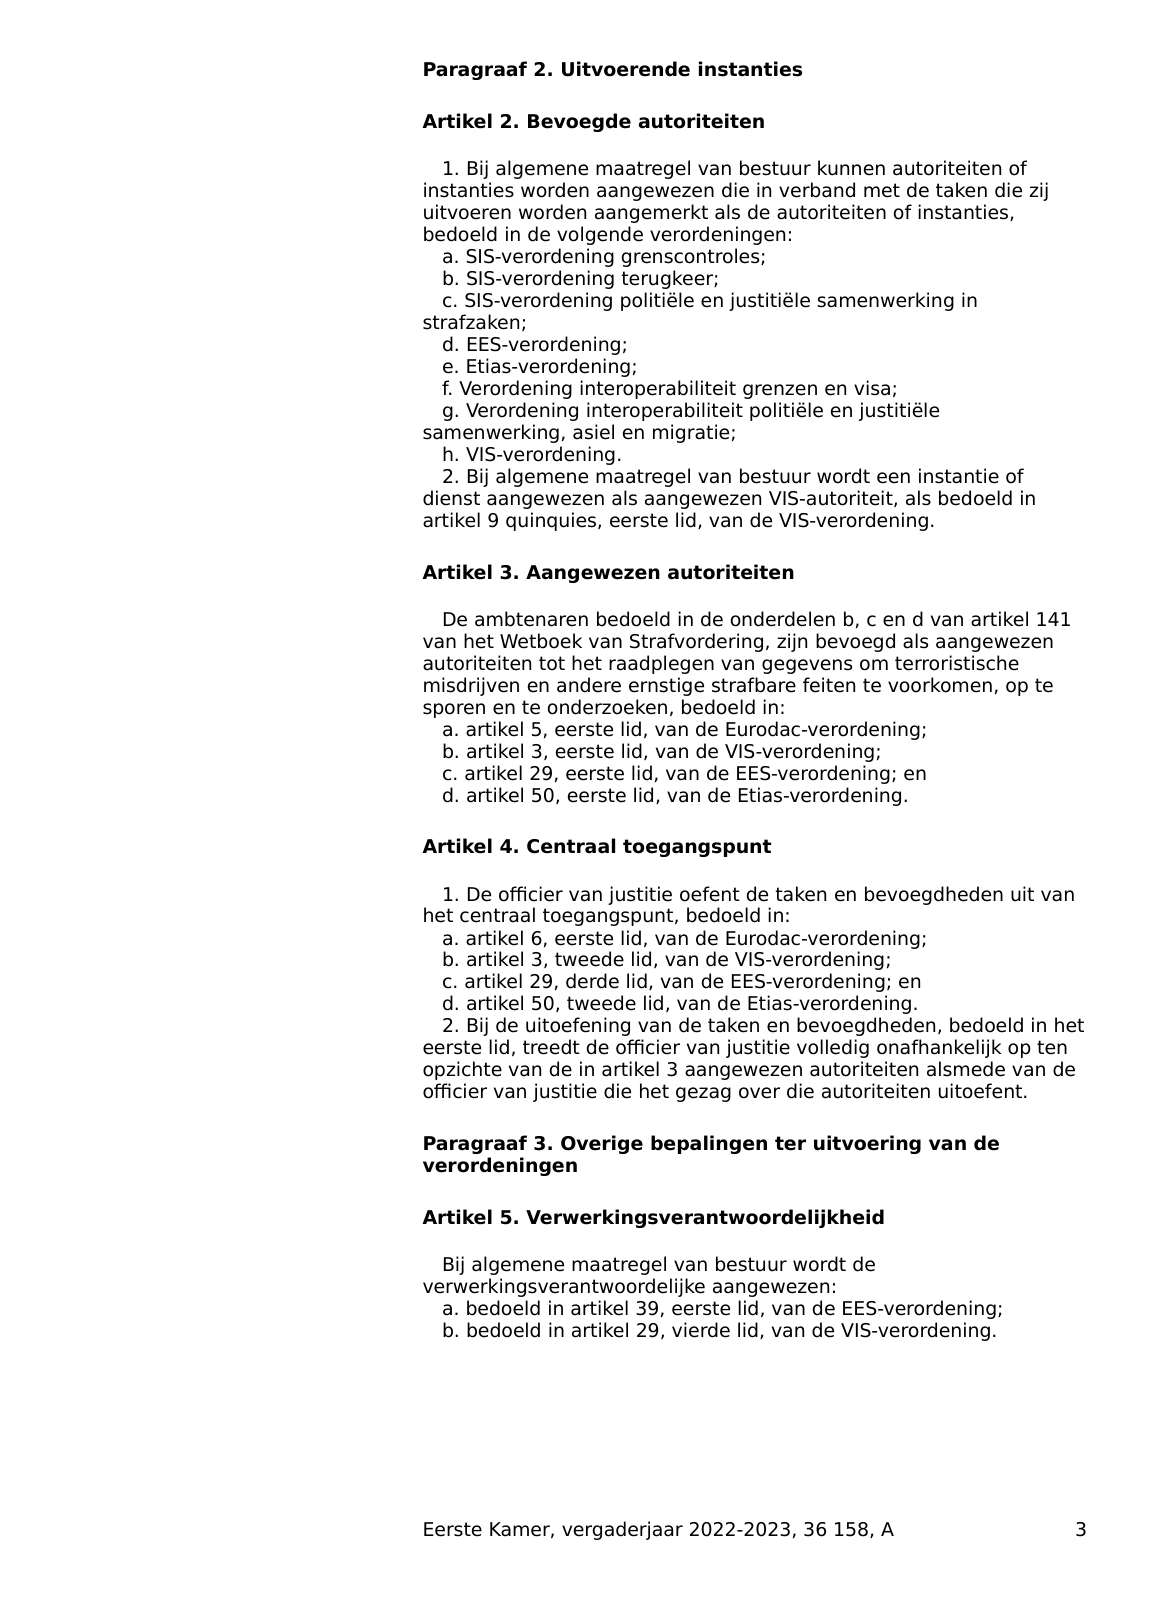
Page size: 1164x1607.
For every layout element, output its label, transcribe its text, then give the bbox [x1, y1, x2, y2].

text c. SIS-verordening politiële en justitiële samenwerking in strafzaken; [422, 290, 1087, 334]
subtitle Artikel 5. Verwerkingsverantwoordelijkheid [422, 1207, 1087, 1229]
text d. artikel 50, eerste lid, van de Etias-verordening. [422, 784, 1087, 806]
subtitle Artikel 3. Aangewezen autoriteiten [422, 562, 1087, 584]
text d. artikel 50, tweede lid, van de Etias-verordening. [422, 993, 1087, 1015]
text a. artikel 5, eerste lid, van de Eurodac-verordening; [422, 718, 1087, 741]
subtitle Artikel 2. Bevoegde autoriteiten [422, 111, 1087, 133]
text c. artikel 29, eerste lid, van de EES-verordening; en [422, 762, 1087, 784]
text b. SIS-verordening terugkeer; [422, 268, 1087, 290]
text h. VIS-verordening. [422, 444, 1087, 466]
text 1. Bij algemene maatregel van bestuur kunnen autoriteiten of instanties worden aangewezen die in verband met de taken die zij uitvoeren worden aangemerkt als de autoriteiten of instanties, bedoeld in de volgende verordeningen: [422, 158, 1087, 246]
text De ambtenaren bedoeld in de onderdelen b, c en d van artikel 141 van het Wetboek van Strafvordering, zijn bevoegd als aangewezen autoriteiten tot het raadplegen van gegevens om terroristische misdrijven en andere ernstige strafbare feiten te voorkomen, op te sporen en te onderzoeken, bedoeld in: [422, 609, 1087, 718]
text b. artikel 3, tweede lid, van de VIS-verordening; [422, 949, 1087, 971]
text a. SIS-verordening grenscontroles; [422, 246, 1087, 268]
text e. Etias-verordening; [422, 356, 1087, 378]
text Bij algemene maatregel van bestuur wordt de verwerkingsverantwoordelijke aangewezen: [422, 1254, 1087, 1298]
text 1. De officier van justitie oefent de taken en bevoegdheden uit van het centraal toegangspunt, bedoeld in: [422, 883, 1087, 927]
text d. EES-verordening; [422, 334, 1087, 356]
text b. bedoeld in artikel 29, vierde lid, van de VIS-verordening. [422, 1320, 1087, 1342]
text f. Verordening interoperabiliteit grenzen en visa; [422, 378, 1087, 400]
text a. bedoeld in artikel 39, eerste lid, van de EES-verordening; [422, 1298, 1087, 1320]
text g. Verordening interoperabiliteit politiële en justitiële samenwerking, asiel en migratie; [422, 400, 1087, 444]
text 2. Bij algemene maatregel van bestuur wordt een instantie of dienst aangewezen als aangewezen VIS-autoriteit, als bedoeld in artikel 9 quinquies, eerste lid, van de VIS-verordening. [422, 466, 1087, 532]
text b. artikel 3, eerste lid, van de VIS-verordening; [422, 741, 1087, 762]
subtitle Paragraaf 2. Uitvoerende instanties [422, 59, 1087, 81]
subtitle Artikel 4. Centraal toegangspunt [422, 836, 1087, 858]
text a. artikel 6, eerste lid, van de Eurodac-verordening; [422, 927, 1087, 949]
text c. artikel 29, derde lid, van de EES-verordening; en [422, 971, 1087, 993]
subtitle Paragraaf 3. Overige bepalingen ter uitvoering van de verordeningen [422, 1133, 1087, 1177]
text 2. Bij de uitoefening van de taken en bevoegdheden, bedoeld in het eerste lid, treedt de officier van justitie volledig onafhankelijk op ten opzichte van de in artikel 3 aangewezen autoriteiten alsmede van de officier van justitie die het gezag over die autoriteiten uitoefent. [422, 1015, 1087, 1103]
